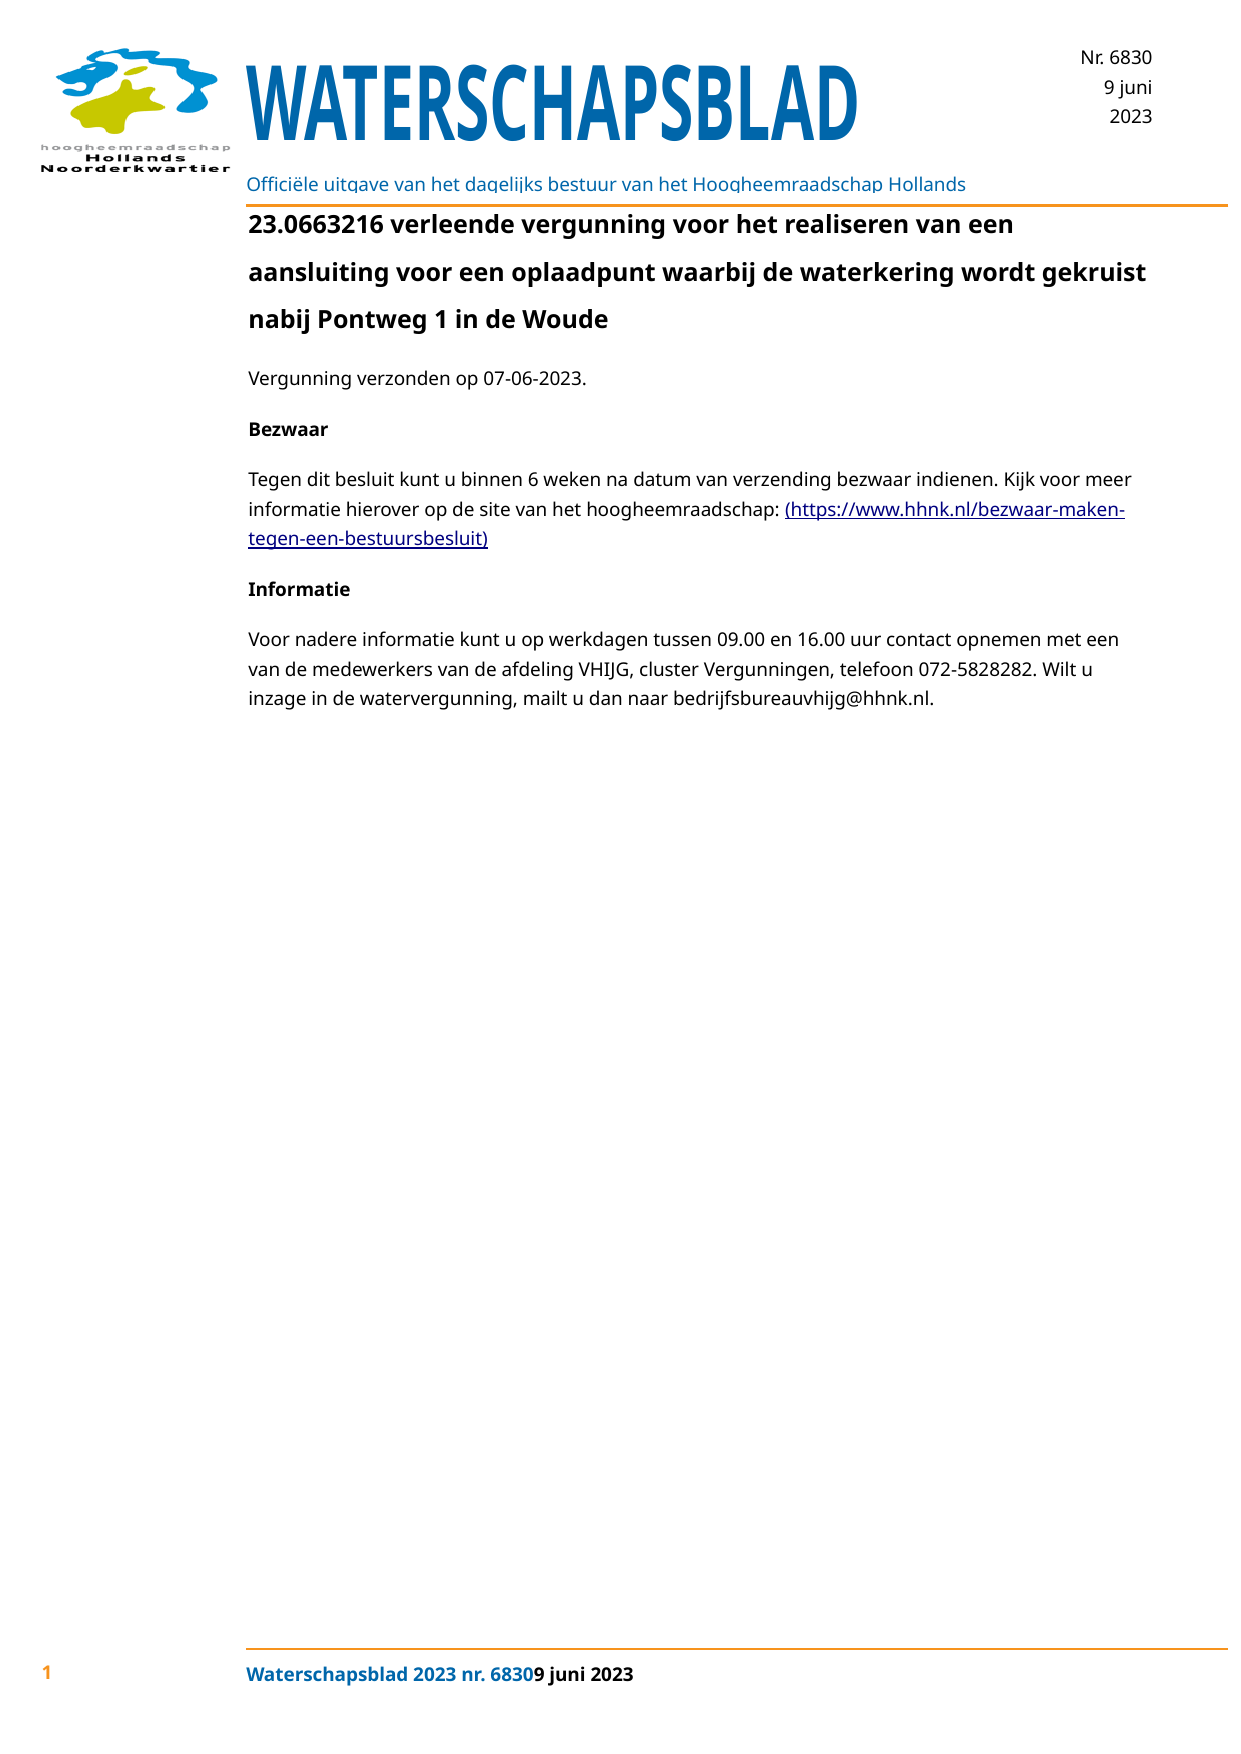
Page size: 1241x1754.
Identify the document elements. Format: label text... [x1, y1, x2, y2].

text 23.0663216 verleende vergunning voor het realiseren van een aansluiting voor een oplaadpunt waarbij de waterkering wordt gekruist nabij Pontweg 1 in de Woude [248, 207, 1152, 336]
picture [41, 47, 231, 172]
text Voor nadere informatie kunt u op werkdagen tussen 09.00 en 16.00 uur contact opnemen met een van de medewerkers van de afdeling VHIJG, cluster Vergunningen, telefoon 072-5828282. Wilt u inzage in de watervergunning, mailt u dan naar bedrijfsbureauvhijg@hhnk.nl. [248, 626, 1152, 711]
text Bezwaar [248, 416, 1152, 442]
text Informatie [248, 576, 1152, 602]
text Vergunning verzonden op 07-06-2023. [248, 366, 1152, 391]
text Tegen dit besluit kunt u binnen 6 weken na datum van verzending bezwaar indienen. Kijk voor meer informatie hierover op de site van het hoogheemraadschap: (https://www.hhnk.nl/bezwaar-maken-tegen-een-bestuursbesluit) [248, 466, 1152, 551]
